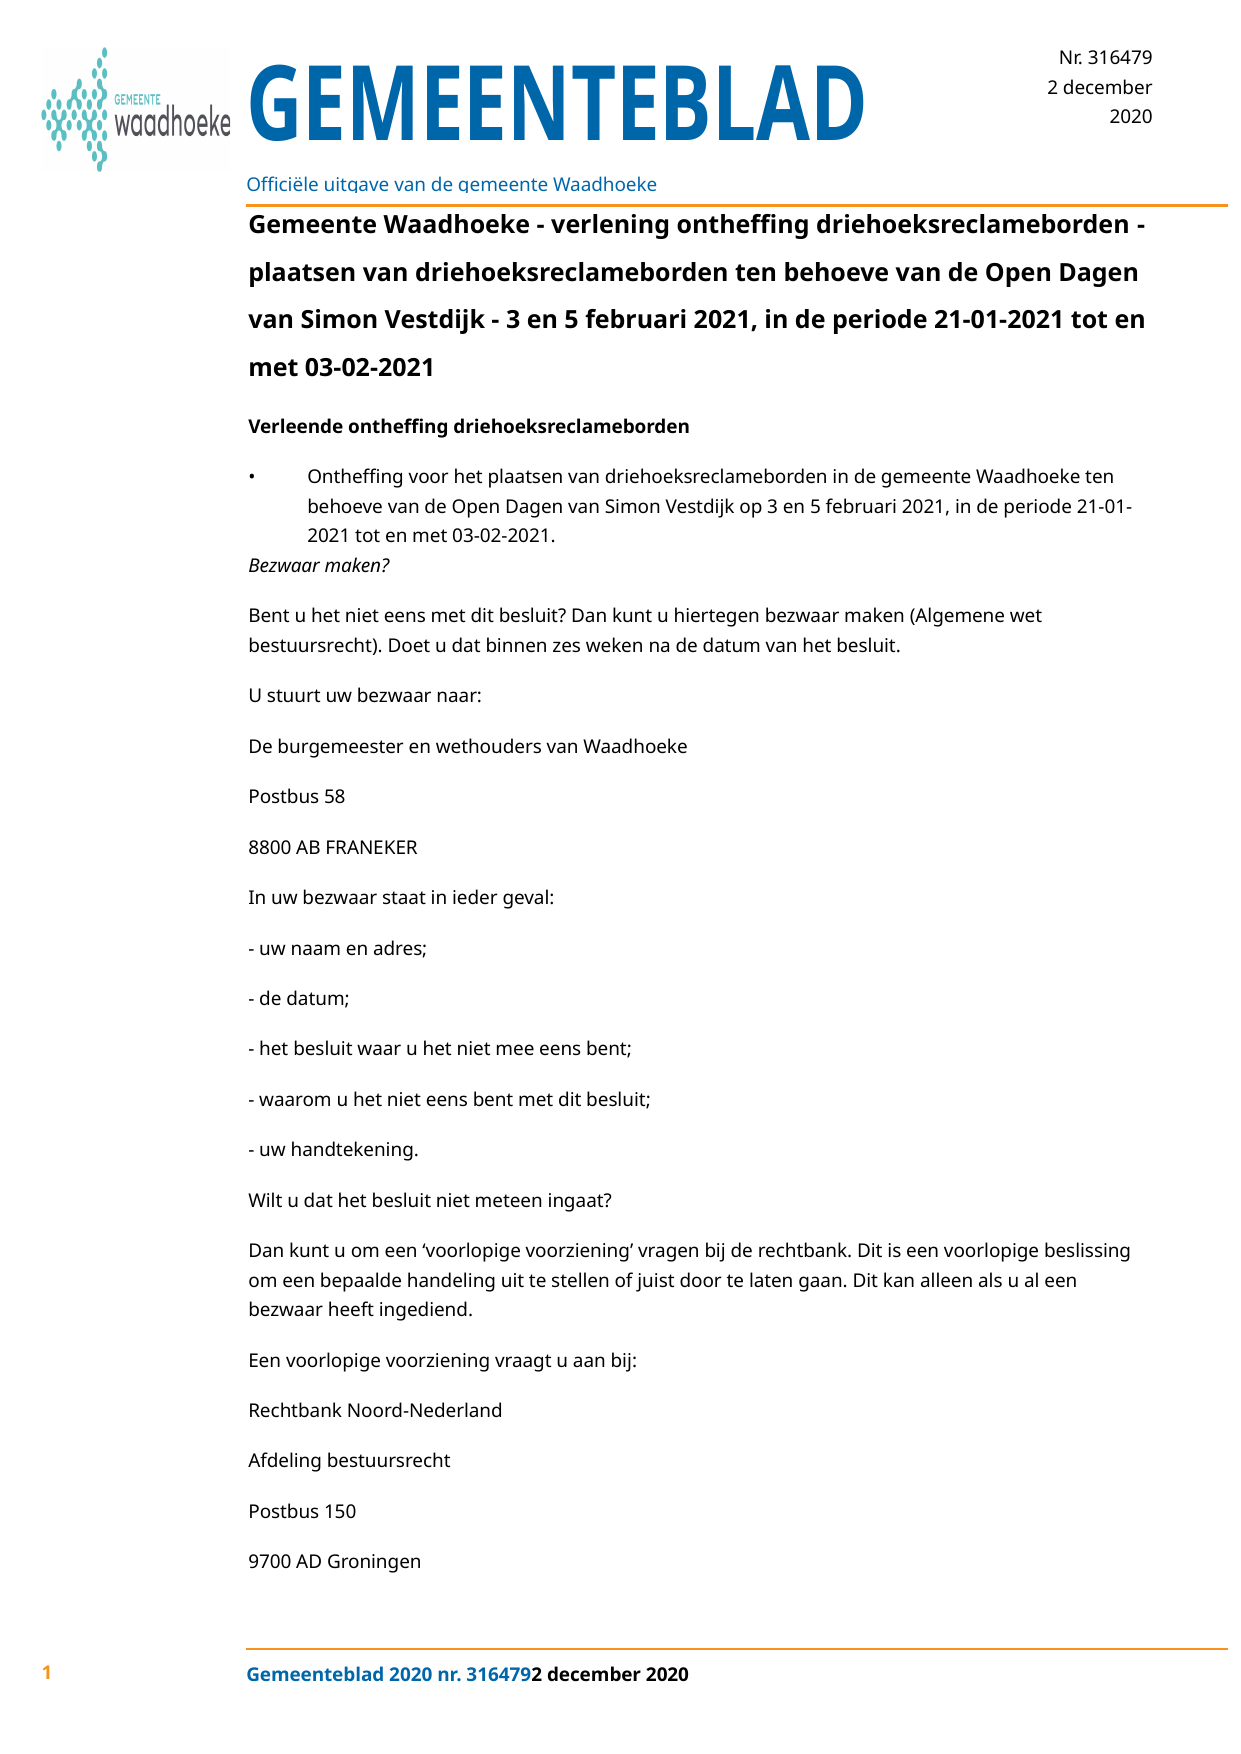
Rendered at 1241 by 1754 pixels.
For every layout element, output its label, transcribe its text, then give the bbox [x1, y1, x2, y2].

text Postbus 58 [248, 783, 1152, 809]
text Bent u het niet eens met dit besluit? Dan kunt u hiertegen bezwaar maken (Algemene wet bestuursrecht). Doet u dat binnen zes weken na de datum van het besluit. [248, 603, 1152, 658]
text U stuurt uw bezwaar naar: [248, 683, 1152, 708]
text 9700 AD Groningen [248, 1548, 1152, 1574]
text - waarom u het niet eens bent met dit besluit; [248, 1086, 1152, 1112]
text Dan kunt u om een ‘voorlopige voorziening’ vragen bij de rechtbank. Dit is een voorlopige beslissing om een bepaalde handeling uit te stellen of juist door te laten gaan. Dit kan alleen als u al een bezwaar heeft ingediend. [248, 1237, 1152, 1322]
text Rechtbank Noord-Nederland [248, 1397, 1152, 1423]
text Afdeling bestuursrecht [248, 1448, 1152, 1473]
text Bezwaar maken? [248, 552, 1152, 578]
text - uw handtekening. [248, 1136, 1152, 1162]
text In uw bezwaar staat in ieder geval: [248, 884, 1152, 910]
text Een voorlopige voorziening vraagt u aan bij: [248, 1347, 1152, 1373]
text Wilt u dat het besluit niet meteen ingaat? [248, 1187, 1152, 1213]
text 8800 AB FRANEKER [248, 834, 1152, 860]
text - het besluit waar u het niet mee eens bent; [248, 1036, 1152, 1061]
text Gemeente Waadhoeke - verlening ontheffing driehoeksreclameborden - plaatsen van driehoeksreclameborden ten behoeve van de Open Dagen van Simon Vestdijk - 3 en 5 februari 2021, in de periode 21-01-2021 tot en met 03-02-2021 [248, 207, 1152, 384]
text - uw naam en adres; [248, 935, 1152, 961]
text - de datum; [248, 985, 1152, 1011]
text Verleende ontheffing driehoeksreclameborden [248, 413, 1152, 439]
picture [41, 47, 231, 172]
text Postbus 150 [248, 1498, 1152, 1524]
text De burgemeester en wethouders van Waadhoeke [248, 733, 1152, 759]
list Ontheffing voor het plaatsen van driehoeksreclameborden in de gemeente Waadhoeke ten behoeve van de Open Dagen van Simon Vestdijk op 3 en 5 februari 2021, in de periode 21-01-2021 tot en met 03-02-2021. [248, 463, 1152, 548]
